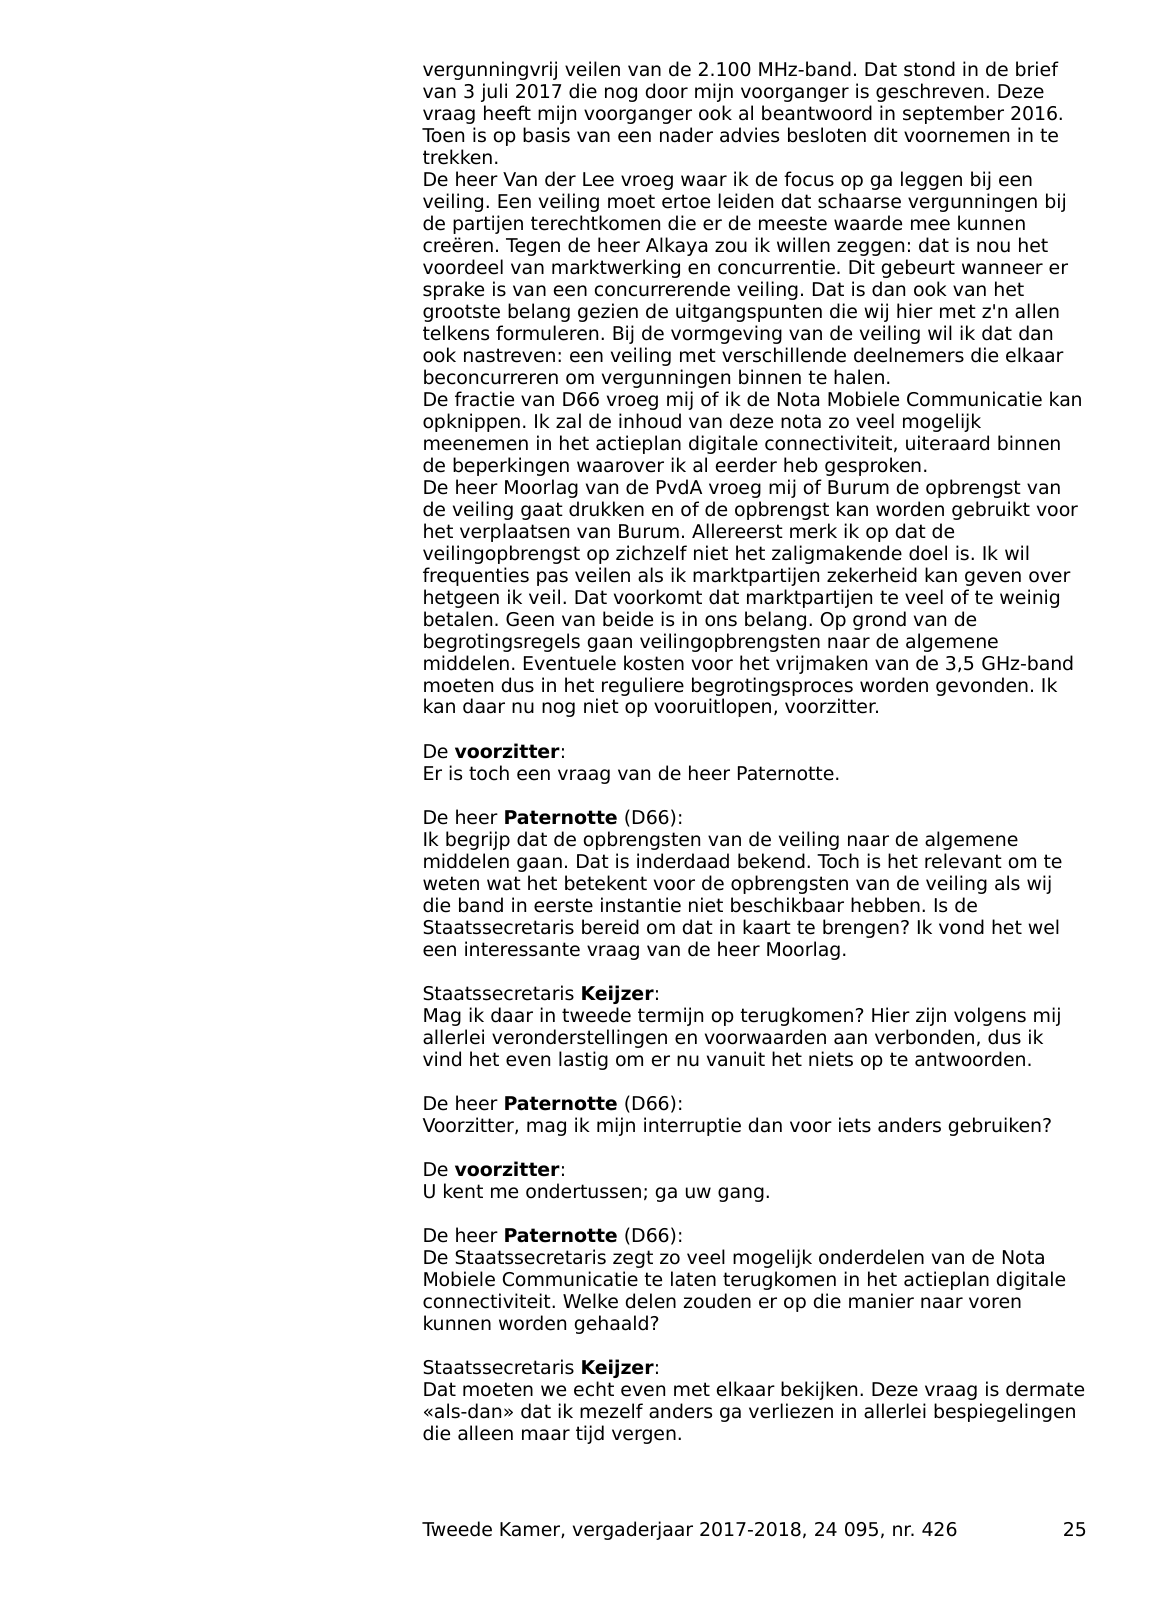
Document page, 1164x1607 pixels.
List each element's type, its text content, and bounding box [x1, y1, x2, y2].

text De Staatssecretaris zegt zo veel mogelijk onderdelen van de Nota Mobiele Communicatie te laten terugkomen in het actieplan digitale connectiviteit. Welke delen zouden er op die manier naar voren kunnen worden gehaald? [422, 1247, 1087, 1335]
text De voorzitter: [422, 1159, 1087, 1181]
text De heer Paternotte (D66): [422, 807, 1087, 829]
text Voorzitter, mag ik mijn interruptie dan voor iets anders gebruiken? [422, 1115, 1087, 1137]
text Er is toch een vraag van de heer Paternotte. [422, 763, 1087, 784]
text De heer Paternotte (D66): [422, 1093, 1087, 1115]
text De voorzitter: [422, 741, 1087, 763]
text Dat moeten we echt even met elkaar bekijken. Deze vraag is dermate «als-dan» dat ik mezelf anders ga verliezen in allerlei bespiegelingen die alleen maar tijd vergen. [422, 1379, 1087, 1445]
text Mag ik daar in tweede termijn op terugkomen? Hier zijn volgens mij allerlei veronderstellingen en voorwaarden aan verbonden, dus ik vind het even lastig om er nu vanuit het niets op te antwoorden. [422, 1005, 1087, 1071]
text De heer Van der Lee vroeg waar ik de focus op ga leggen bij een veiling. Een veiling moet ertoe leiden dat schaarse vergunningen bij de partijen terechtkomen die er de meeste waarde mee kunnen creëren. Tegen de heer Alkaya zou ik willen zeggen: dat is nou het voordeel van marktwerking en concurrentie. Dit gebeurt wanneer er sprake is van een concurrerende veiling. Dat is dan ook van het grootste belang gezien de uitgangspunten die wij hier met z'n allen telkens formuleren. Bij de vormgeving van de veiling wil ik dat dan ook nastreven: een veiling met verschillende deelnemers die elkaar beconcurreren om vergunningen binnen te halen. [422, 169, 1087, 389]
text De heer Moorlag van de PvdA vroeg mij of Burum de opbrengst van de veiling gaat drukken en of de opbrengst kan worden gebruikt voor het verplaatsen van Burum. Allereerst merk ik op dat de veilingopbrengst op zichzelf niet het zaligmakende doel is. Ik wil frequenties pas veilen als ik marktpartijen zekerheid kan geven over hetgeen ik veil. Dat voorkomt dat marktpartijen te veel of te weinig betalen. Geen van beide is in ons belang. Op grond van de begrotingsregels gaan veilingopbrengsten naar de algemene middelen. Eventuele kosten voor het vrijmaken van de 3,5 GHz-band moeten dus in het reguliere begrotingsproces worden gevonden. Ik kan daar nu nog niet op vooruitlopen, voorzitter. [422, 477, 1087, 718]
text Staatssecretaris Keijzer: [422, 1357, 1087, 1379]
text De heer Paternotte (D66): [422, 1225, 1087, 1247]
text Ik begrijp dat de opbrengsten van de veiling naar de algemene middelen gaan. Dat is inderdaad bekend. Toch is het relevant om te weten wat het betekent voor de opbrengsten van de veiling als wij die band in eerste instantie niet beschikbaar hebben. Is de Staatssecretaris bereid om dat in kaart te brengen? Ik vond het wel een interessante vraag van de heer Moorlag. [422, 829, 1087, 961]
text U kent me ondertussen; ga uw gang. [422, 1181, 1087, 1203]
text vergunningvrij veilen van de 2.100 MHz-band. Dat stond in de brief van 3 juli 2017 die nog door mijn voorganger is geschreven. Deze vraag heeft mijn voorganger ook al beantwoord in september 2016. Toen is op basis van een nader advies besloten dit voornemen in te trekken. [422, 59, 1087, 169]
text De fractie van D66 vroeg mij of ik de Nota Mobiele Communicatie kan opknippen. Ik zal de inhoud van deze nota zo veel mogelijk meenemen in het actieplan digitale connectiviteit, uiteraard binnen de beperkingen waarover ik al eerder heb gesproken. [422, 389, 1087, 477]
text Staatssecretaris Keijzer: [422, 983, 1087, 1005]
